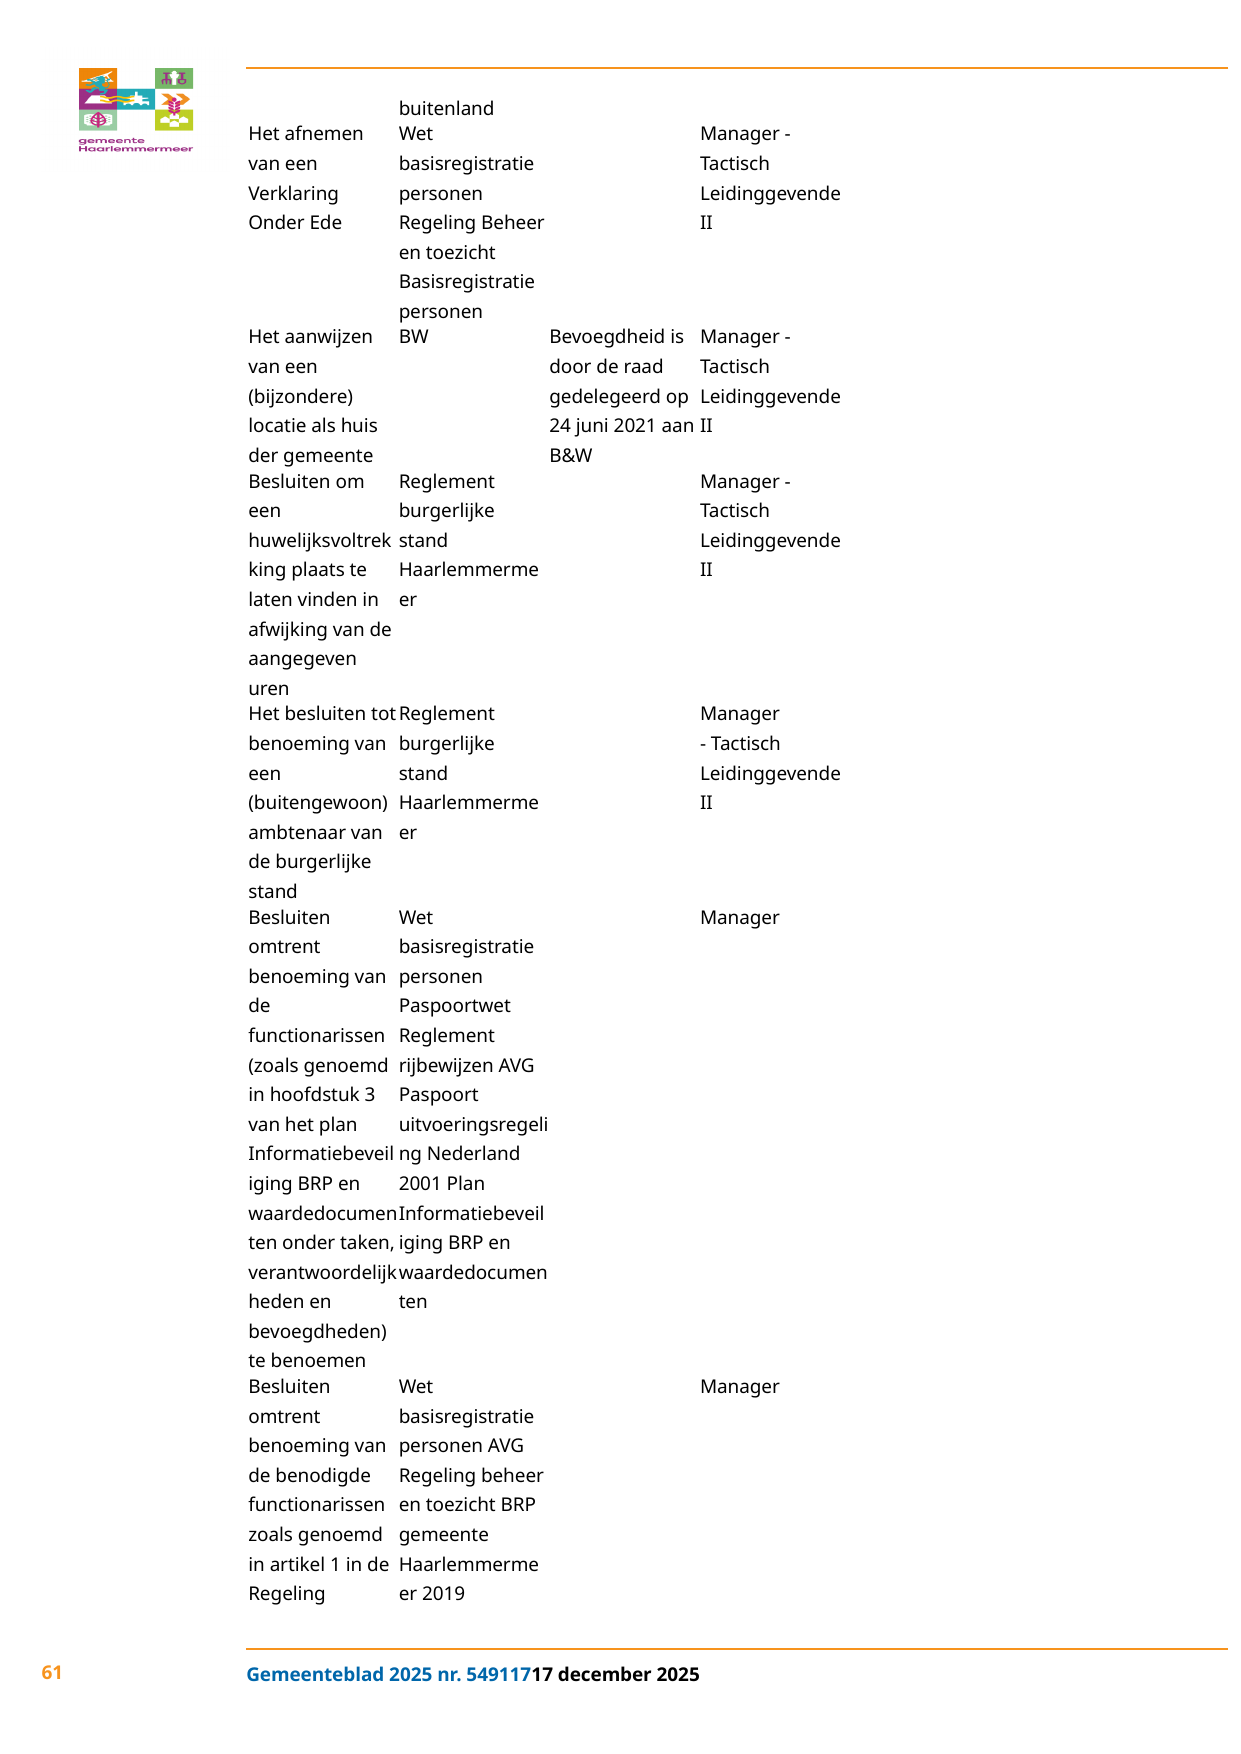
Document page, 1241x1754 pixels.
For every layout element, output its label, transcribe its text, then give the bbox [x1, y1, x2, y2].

table_cell Manager - Tactisch Leidinggevende II [700, 468, 850, 701]
table_cell Wet basisregistratie personen Paspoortwet Reglement rijbewijzen AVG Paspoort uitvoeringsregeling Nederland 2001 Plan Informatiebeveiliging BRP en waardedocumenten [399, 904, 549, 1373]
table_cell [700, 95, 850, 121]
table_cell Besluiten omtrent benoeming van de functionarissen (zoals genoemd in hoofdstuk 3 van het plan Informatiebeveiliging BRP en waardedocumenten onder taken, verantwoordelijkheden en bevoegdheden) te benoemen [248, 904, 398, 1373]
picture [41, 47, 231, 172]
table_cell Reglement burgerlijke stand Haarlemmermeer [399, 701, 549, 904]
table_cell Het besluiten tot benoeming van een (buitengewoon) ambtenaar van de burgerlijke stand [248, 701, 398, 904]
table_cell Reglement burgerlijke stand Haarlemmermeer [399, 468, 549, 701]
table_cell buitenland [399, 95, 549, 121]
table_cell Wet basisregistratie personen AVG Regeling beheer en toezicht BRP gemeente Haarlemmermeer 2019 [399, 1373, 549, 1606]
table_cell Bevoegdheid is door de raad gedelegeerd op 24 juni 2021 aan B&W [549, 324, 700, 468]
table_cell Manager - Tactisch Leidinggevende II [700, 324, 850, 468]
table_cell [549, 904, 700, 1373]
table_cell Het afnemen van een Verklaring Onder Ede [248, 121, 398, 324]
table_cell Het aanwijzen van een (bijzondere) locatie als huis der gemeente [248, 324, 398, 468]
table_cell Besluiten om een huwelijksvoltrekking plaats te laten vinden in afwijking van de aangegeven uren [248, 468, 398, 701]
table_cell Wet basisregistratie personen Regeling Beheer en toezicht Basisregistratie personen [399, 121, 549, 324]
table_cell Besluiten omtrent benoeming van de benodigde functionarissen zoals genoemd in artikel 1 in de Regeling [248, 1373, 398, 1606]
table_cell Manager - Tactisch Leidinggevende II [700, 121, 850, 324]
table_cell [549, 701, 700, 904]
table_cell [549, 95, 700, 121]
table_cell Manager [700, 904, 850, 1373]
table_cell [549, 1373, 700, 1606]
table_cell Manager [700, 1373, 850, 1606]
table_cell [549, 121, 700, 324]
table_cell Manager - Tactisch Leidinggevende II [700, 701, 850, 904]
table_cell [248, 95, 398, 121]
table_cell [549, 468, 700, 701]
table_cell BW [399, 324, 549, 468]
